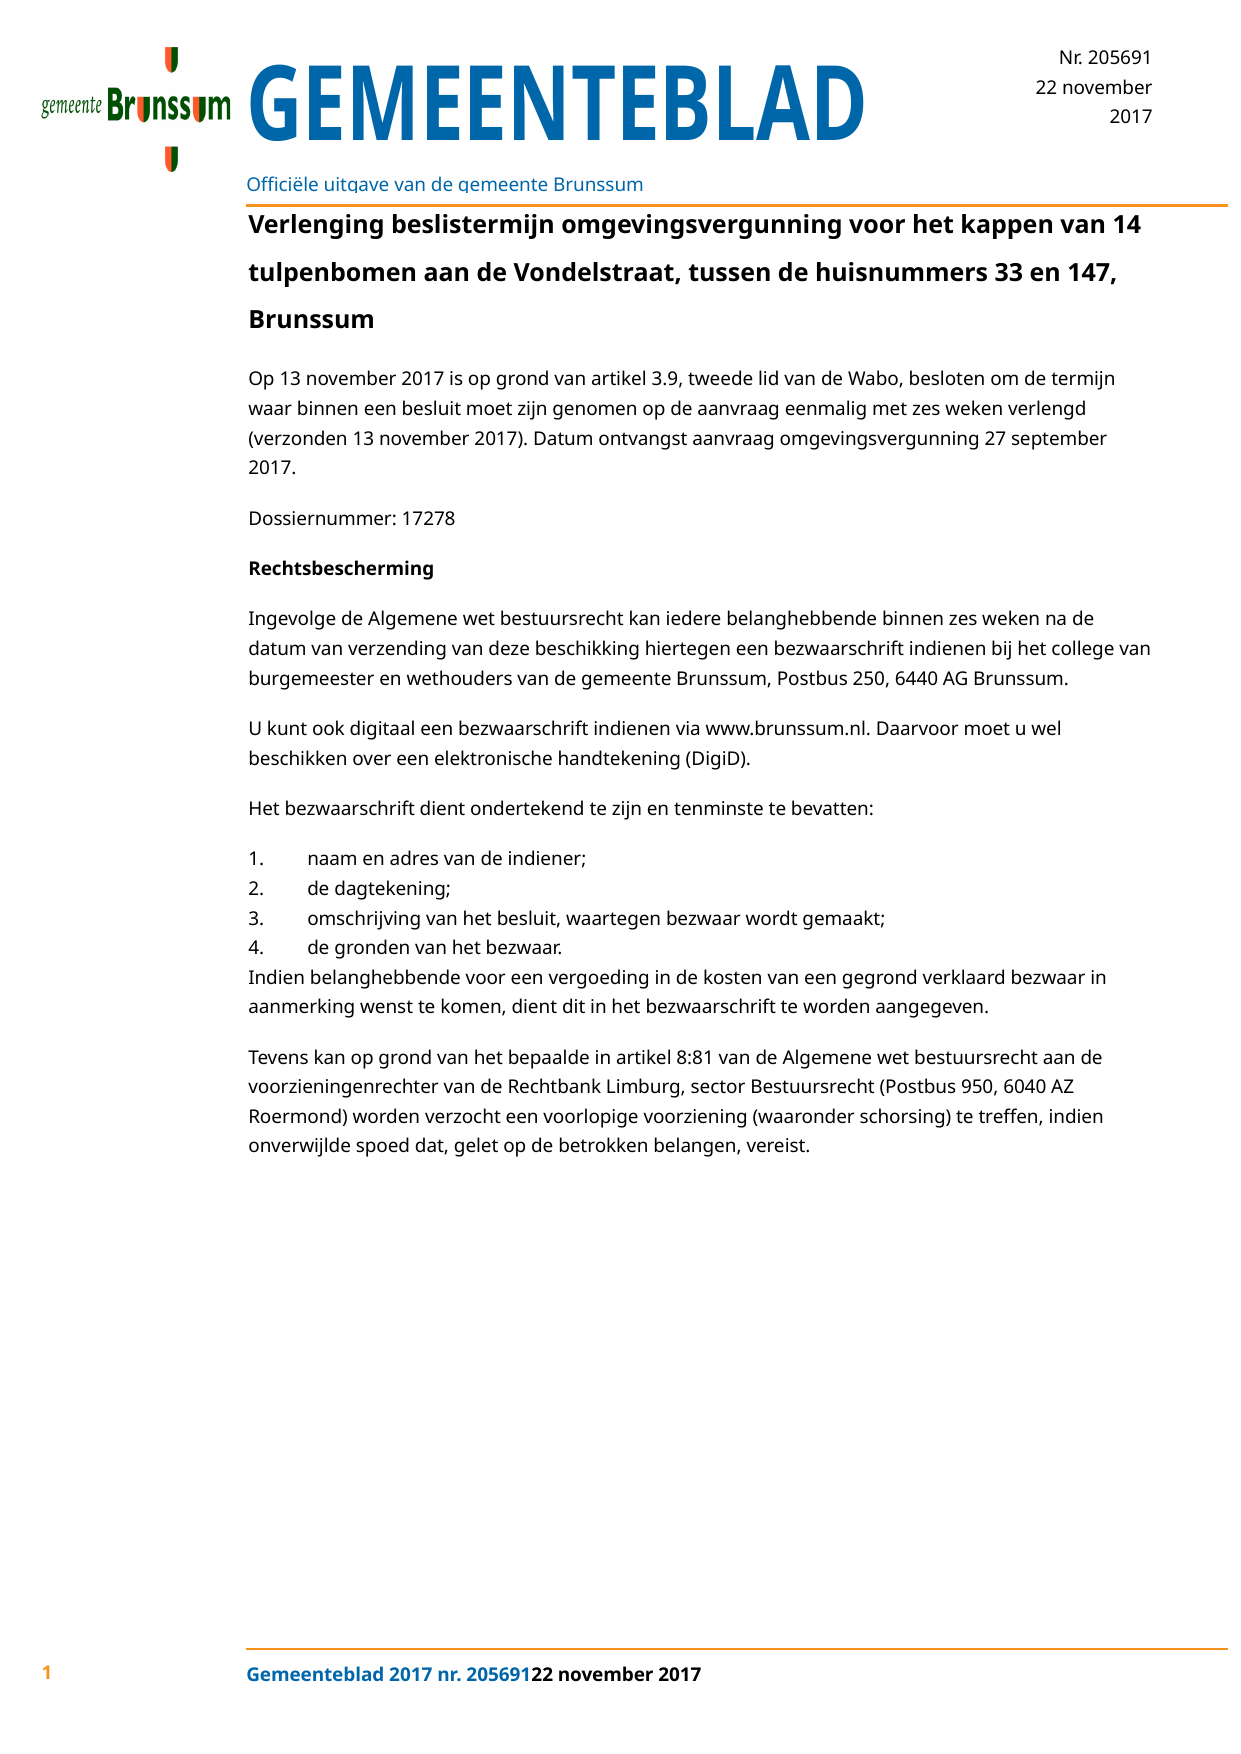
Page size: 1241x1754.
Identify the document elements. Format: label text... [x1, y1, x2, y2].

list naam en adres van de indiener; [248, 846, 1152, 871]
text Op 13 november 2017 is op grond van artikel 3.9, tweede lid van de Wabo, besloten om de termijn waar binnen een besluit moet zijn genomen op de aanvraag eenmalig met zes weken verlengd (verzonden 13 november 2017). Datum ontvangst aanvraag omgevingsvergunning 27 september 2017. [248, 366, 1152, 480]
text Het bezwaarschrift dient ondertekend te zijn en tenminste te bevatten: [248, 795, 1152, 821]
text U kunt ook digitaal een bezwaarschrift indienen via www.brunssum.nl. Daarvoor moet u wel beschikken over een elektronische handtekening (DigiD). [248, 715, 1152, 770]
list omschrijving van het besluit, waartegen bezwaar wordt gemaakt; [248, 905, 1152, 930]
text Dossiernummer: 17278 [248, 505, 1152, 530]
list de dagtekening; [248, 875, 1152, 901]
list de gronden van het bezwaar. [248, 934, 1152, 960]
text Tevens kan op grond van het bepaalde in artikel 8:81 van de Algemene wet bestuursrecht aan de voorzieningenrechter van de Rechtbank Limburg, sector Bestuursrecht (Postbus 950, 6040 AZ Roermond) worden verzocht een voorlopige voorziening (waaronder schorsing) te treffen, indien onverwijlde spoed dat, gelet op de betrokken belangen, vereist. [248, 1044, 1152, 1158]
text Verlenging beslistermijn omgevingsvergunning voor het kappen van 14 tulpenbomen aan de Vondelstraat, tussen de huisnummers 33 en 147, Brunssum [248, 207, 1152, 336]
picture [41, 47, 231, 172]
text Ingevolge de Algemene wet bestuursrecht kan iedere belanghebbende binnen zes weken na de datum van verzending van deze beschikking hiertegen een bezwaarschrift indienen bij het college van burgemeester en wethouders van de gemeente Brunssum, Postbus 250, 6440 AG Brunssum. [248, 606, 1152, 690]
text Indien belanghebbende voor een vergoeding in de kosten van een gegrond verklaard bezwaar in aanmerking wenst te komen, dient dit in het bezwaarschrift te worden aangegeven. [248, 964, 1152, 1019]
text Rechtsbescherming [248, 555, 1152, 581]
